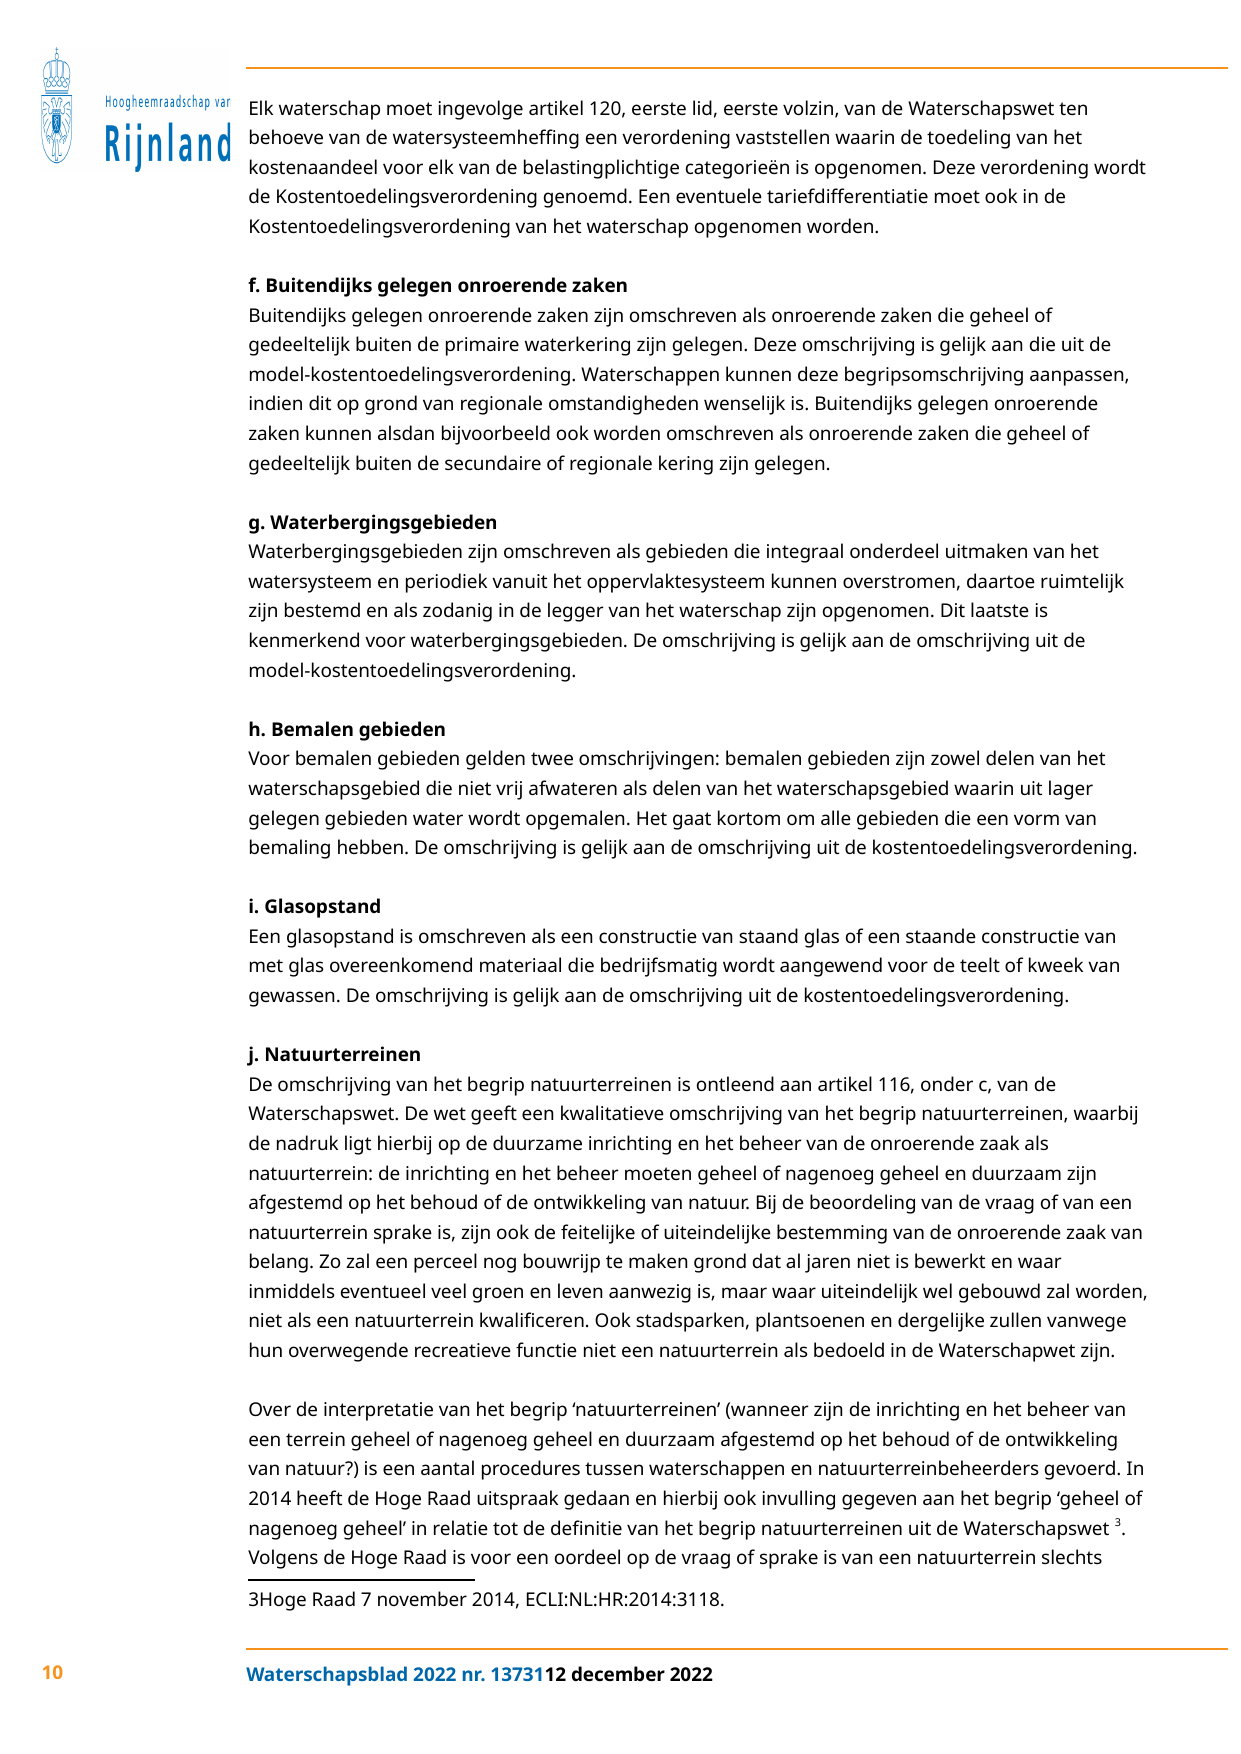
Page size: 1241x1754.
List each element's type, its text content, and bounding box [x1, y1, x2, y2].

text Een glasopstand is omschreven als een constructie van staand glas of een staande constructie van met glas overeenkomend materiaal die bedrijfsmatig wordt aangewend voor de teelt of kweek van gewassen. De omschrijving is gelijk aan de omschrijving uit de kostentoedelingsverordening. [248, 923, 1152, 1008]
text Hoge Raad 7 november 2014, ECLI:NL:HR:2014:3118. [248, 1586, 1152, 1612]
picture [41, 47, 231, 172]
text f. Buitendijks gelegen onroerende zaken [248, 272, 1152, 298]
text g. Waterbergingsgebieden [248, 509, 1152, 535]
text Buitendijks gelegen onroerende zaken zijn omschreven als onroerende zaken die geheel of gedeeltelijk buiten de primaire waterkering zijn gelegen. Deze omschrijving is gelijk aan die uit de model-kostentoedelingsverordening. Waterschappen kunnen deze begripsomschrijving aanpassen, indien dit op grond van regionale omstandigheden wenselijk is. Buitendijks gelegen onroerende zaken kunnen alsdan bijvoorbeeld ook worden omschreven als onroerende zaken die geheel of gedeeltelijk buiten de secundaire of regionale kering zijn gelegen. [248, 302, 1152, 476]
text Voor bemalen gebieden gelden twee omschrijvingen: bemalen gebieden zijn zowel delen van het waterschapsgebied die niet vrij afwateren als delen van het waterschapsgebied waarin uit lager gelegen gebieden water wordt opgemalen. Het gaat kortom om alle gebieden die een vorm van bemaling hebben. De omschrijving is gelijk aan de omschrijving uit de kostentoedelingsverordening. [248, 746, 1152, 860]
text h. Bemalen gebieden [248, 716, 1152, 742]
text j. Natuurterreinen [248, 1041, 1152, 1067]
text De omschrijving van het begrip natuurterreinen is ontleend aan artikel 116, onder c, van de Waterschapswet. De wet geeft een kwalitatieve omschrijving van het begrip natuurterreinen, waarbij de nadruk ligt hierbij op de duurzame inrichting en het beheer van de onroerende zaak als natuurterrein: de inrichting en het beheer moeten geheel of nagenoeg geheel en duurzaam zijn afgestemd op het behoud of de ontwikkeling van natuur. Bij de beoordeling van de vraag of van een natuurterrein sprake is, zijn ook de feitelijke of uiteindelijke bestemming van de onroerende zaak van belang. Zo zal een perceel nog bouwrijp te maken grond dat al jaren niet is bewerkt en waar inmiddels eventueel veel groen en leven aanwezig is, maar waar uiteindelijk wel gebouwd zal worden, niet als een natuurterrein kwalificeren. Ook stadsparken, plantsoenen en dergelijke zullen vanwege hun overwegende recreatieve functie niet een natuurterrein als bedoeld in de Waterschapwet zijn. [248, 1071, 1152, 1363]
text Waterbergingsgebieden zijn omschreven als gebieden die integraal onderdeel uitmaken van het watersysteem en periodiek vanuit het oppervlaktesysteem kunnen overstromen, daartoe ruimtelijk zijn bestemd en als zodanig in de legger van het waterschap zijn opgenomen. Dit laatste is kenmerkend voor waterbergingsgebieden. De omschrijving is gelijk aan de omschrijving uit de model-kostentoedelingsverordening. [248, 538, 1152, 683]
text i. Glasopstand [248, 893, 1152, 919]
text Over de interpretatie van het begrip ‘natuurterreinen’ (wanneer zijn de inrichting en het beheer van een terrein geheel of nagenoeg geheel en duurzaam afgestemd op het behoud of de ontwikkeling van natuur?) is een aantal procedures tussen waterschappen en natuurterreinbeheerders gevoerd. In 2014 heeft de Hoge Raad uitspraak gedaan en hierbij ook invulling gegeven aan het begrip ‘geheel of nagenoeg geheel’ in relatie tot de definitie van het begrip natuurterreinen uit de Waterschapswet . Volgens de Hoge Raad is voor een oordeel op de vraag of sprake is van een natuurterrein slechts [248, 1396, 1152, 1570]
text Elk waterschap moet ingevolge artikel 120, eerste lid, eerste volzin, van de Waterschapswet ten behoeve van de watersysteemheffing een verordening vaststellen waarin de toedeling van het kostenaandeel voor elk van de belastingplichtige categorieën is opgenomen. Deze verordening wordt de Kostentoedelingsverordening genoemd. Een eventuele tariefdifferentiatie moet ook in de Kostentoedelingsverordening van het waterschap opgenomen worden. [248, 95, 1152, 239]
